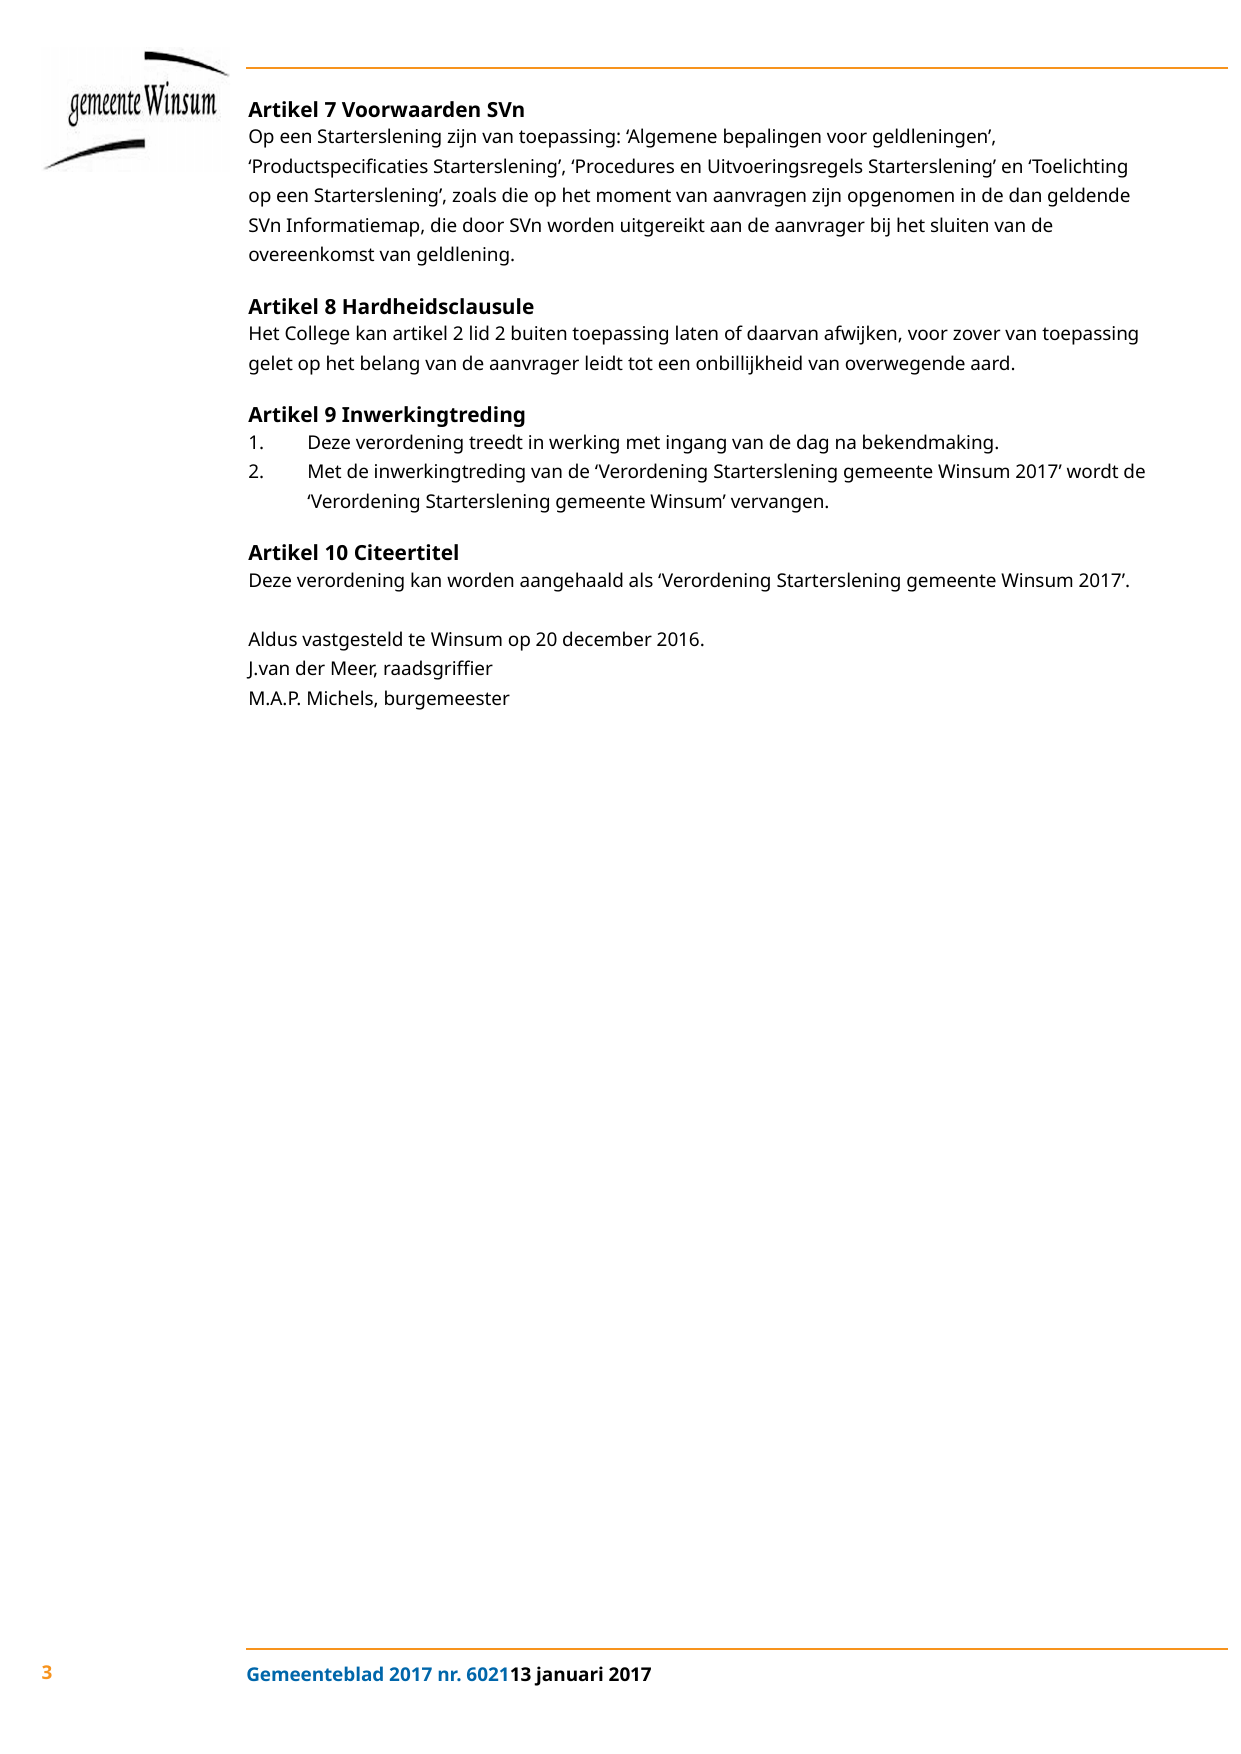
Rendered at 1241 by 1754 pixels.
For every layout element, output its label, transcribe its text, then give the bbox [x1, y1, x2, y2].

picture [41, 47, 231, 172]
text M.A.P. Michels, burgemeester [248, 685, 1152, 711]
list Met de inwerkingtreding van de ‘Verordening Starterslening gemeente Winsum 2017’ wordt de ‘Verordening Starterslening gemeente Winsum’ vervangen. [248, 458, 1152, 514]
text J.van der Meer, raadsgriffier [248, 656, 1152, 681]
text Op een Starterslening zijn van toepassing: ‘Algemene bepalingen voor geldleningen’, ‘Productspecificaties Starterslening’, ‘Procedures en Uitvoeringsregels Starterslening’ en ‘Toelichting op een Starterslening’, zoals die op het moment van aanvragen zijn opgenomen in de dan geldende SVn Informatiemap, die door SVn worden uitgereikt aan de aanvrager bij het sluiten van de overeenkomst van geldlening. [248, 123, 1152, 267]
list Deze verordening treedt in werking met ingang van de dag na bekendmaking. [248, 429, 1152, 454]
text Artikel 8 Hardheidsclausule [248, 292, 1152, 320]
text Artikel 7 Voorwaarden SVn [248, 95, 1152, 123]
text Deze verordening kan worden aangehaald als ‘Verordening Starterslening gemeente Winsum 2017’. [248, 567, 1152, 593]
text Het College kan artikel 2 lid 2 buiten toepassing laten of daarvan afwijken, voor zover van toepassing gelet op het belang van de aanvrager leidt tot een onbillijkheid van overwegende aard. [248, 320, 1152, 376]
text Artikel 10 Citeertitel [248, 538, 1152, 567]
text Artikel 9 Inwerkingtreding [248, 400, 1152, 429]
text Aldus vastgesteld te Winsum op 20 december 2016. [248, 626, 1152, 652]
